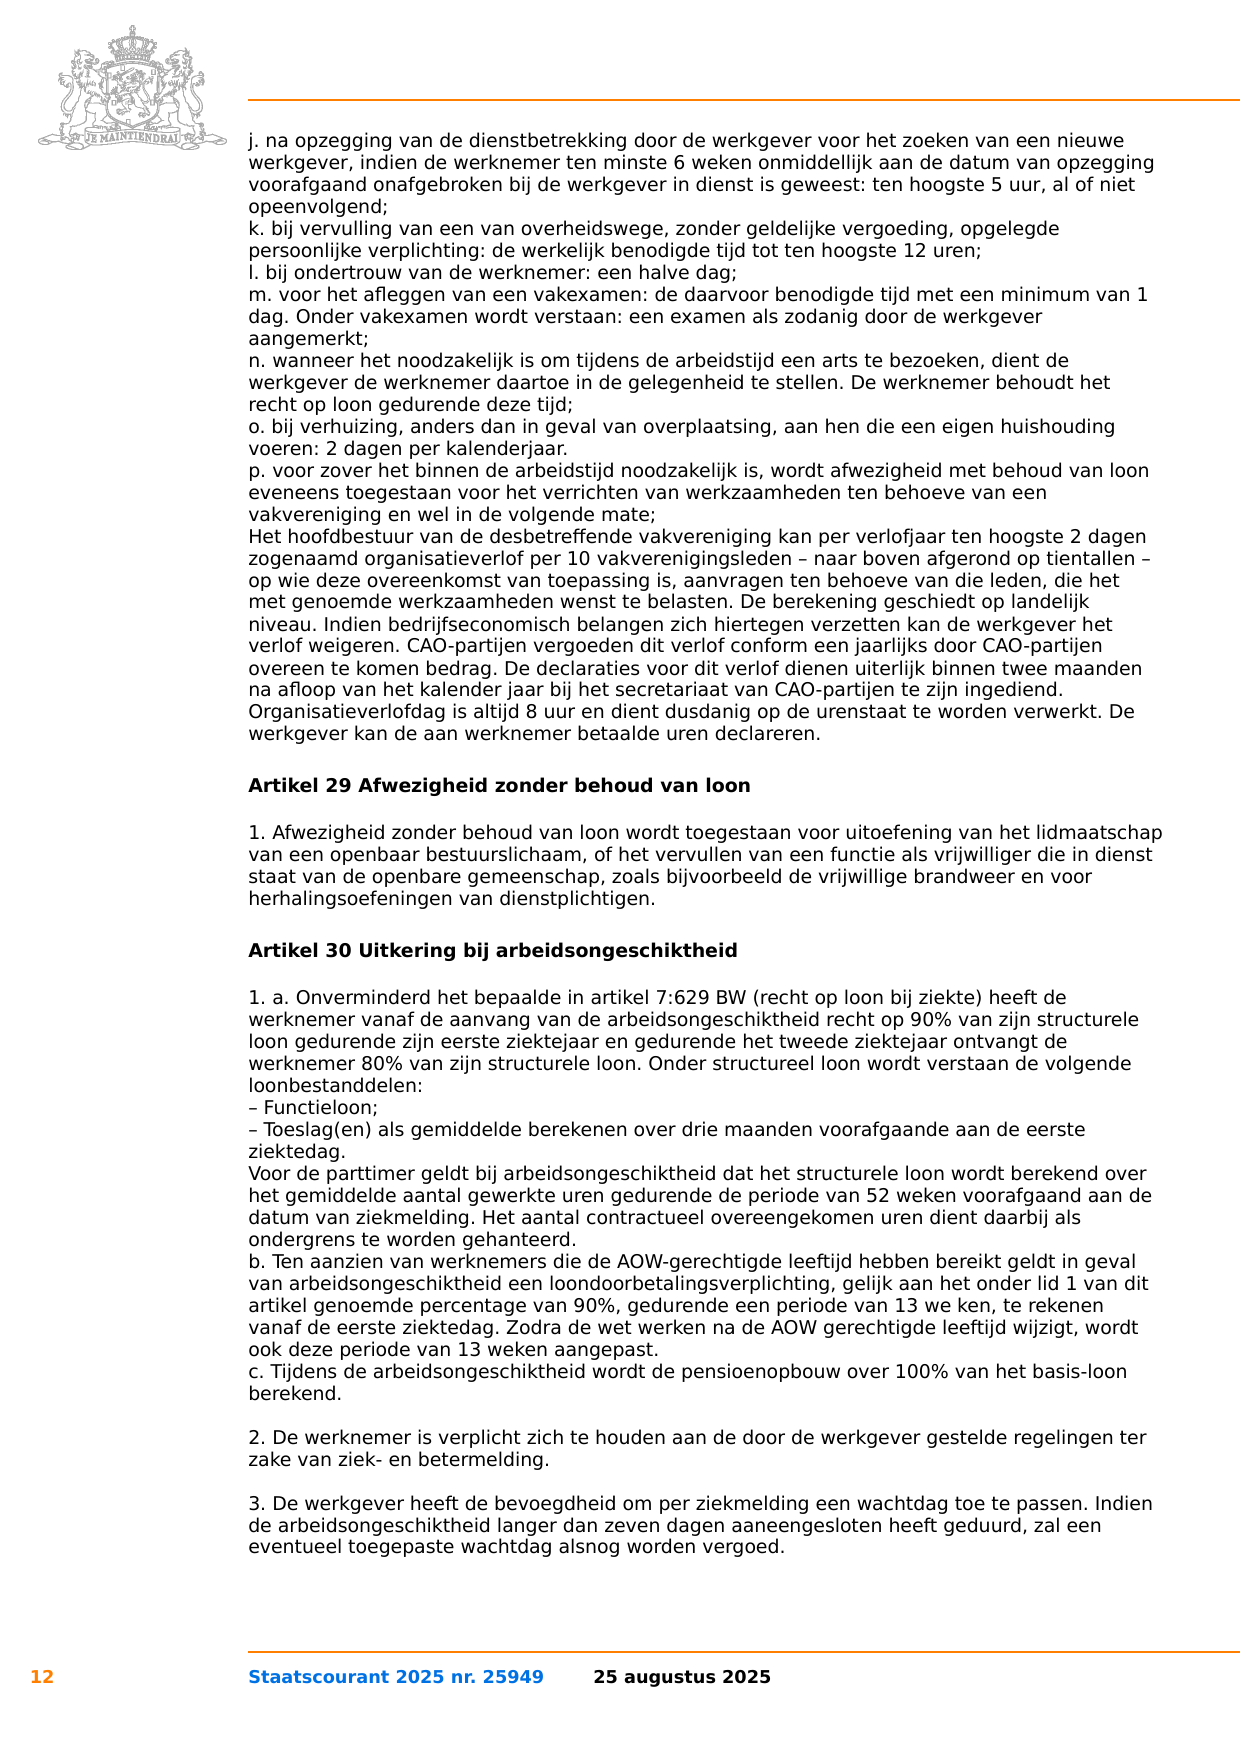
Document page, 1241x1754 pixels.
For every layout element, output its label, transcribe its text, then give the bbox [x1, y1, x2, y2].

text 1. a. Onverminderd het bepaalde in artikel 7:629 BW (recht op loon bij ziekte) heeft de werknemer vanaf de aanvang van de arbeidsongeschiktheid recht op 90% van zijn structurele loon gedurende zijn eerste ziektejaar en gedurende het tweede ziektejaar ontvangt de werknemer 80% van zijn structurele loon. Onder structureel loon wordt verstaan de volgende loonbestanddelen: [248, 987, 1163, 1097]
text Voor de parttimer geldt bij arbeidsongeschiktheid dat het structurele loon wordt berekend over het gemiddelde aantal gewerkte uren gedurende de periode van 52 weken voorafgaand aan de datum van ziekmelding. Het aantal contractueel overeengekomen uren dient daarbij als ondergrens te worden gehanteerd. [248, 1163, 1163, 1251]
text m. voor het afleggen van een vakexamen: de daarvoor benodigde tijd met een minimum van 1 dag. Onder vakexamen wordt verstaan: een examen als zodanig door de werkgever aangemerkt; [248, 284, 1163, 350]
subtitle Artikel 29 Afwezigheid zonder behoud van loon [248, 775, 1163, 797]
text b. Ten aanzien van werknemers die de AOW-gerechtigde leeftijd hebben bereikt geldt in geval van arbeidsongeschiktheid een loondoorbetalingsverplichting, gelijk aan het onder lid 1 van dit artikel genoemde percentage van 90%, gedurende een periode van 13 we ken, te rekenen vanaf de eerste ziektedag. Zodra de wet werken na de AOW gerechtigde leeftijd wijzigt, wordt ook deze periode van 13 weken aangepast. [248, 1251, 1163, 1361]
subtitle Artikel 30 Uitkering bij arbeidsongeschiktheid [248, 940, 1163, 962]
picture [38, 25, 227, 150]
text 3. De werkgever heeft de bevoegdheid om per ziekmelding een wachtdag toe te passen. Indien de arbeidsongeschiktheid langer dan zeven dagen aaneengesloten heeft geduurd, zal een eventueel toegepaste wachtdag alsnog worden vergoed. [248, 1492, 1163, 1558]
text p. voor zover het binnen de arbeidstijd noodzakelijk is, wordt afwezigheid met behoud van loon eveneens toegestaan voor het verrichten van werkzaamheden ten behoeve van een vakvereniging en wel in de volgende mate; [248, 459, 1163, 526]
text j. na opzegging van de dienstbetrekking door de werkgever voor het zoeken van een nieuwe werkgever, indien de werknemer ten minste 6 weken onmiddellijk aan de datum van opzegging voorafgaand onafgebroken bij de werkgever in dienst is geweest: ten hoogste 5 uur, al of niet opeenvolgend; [248, 130, 1163, 218]
text Het hoofdbestuur van de desbetreffende vakvereniging kan per verlofjaar ten hoogste 2 dagen zogenaamd organisatieverlof per 10 vakverenigingsleden – naar boven afgerond op tientallen – op wie deze overeenkomst van toepassing is, aanvragen ten behoeve van die leden, die het met genoemde werkzaamheden wenst te belasten. De berekening geschiedt op landelijk niveau. Indien bedrijfseconomisch belangen zich hiertegen verzetten kan de werkgever het verlof weigeren. CAO-partijen vergoeden dit verlof conform een jaarlijks door CAO-partijen overeen te komen bedrag. De declaraties voor dit verlof dienen uiterlijk binnen twee maanden na afloop van het kalender jaar bij het secretariaat van CAO-partijen te zijn ingediend. Organisatieverlofdag is altijd 8 uur en dient dusdanig op de urenstaat te worden verwerkt. De werkgever kan de aan werknemer betaalde uren declareren. [248, 526, 1163, 745]
text k. bij vervulling van een van overheidswege, zonder geldelijke vergoeding, opgelegde persoonlijke verplichting: de werkelijk benodigde tijd tot ten hoogste 12 uren; [248, 218, 1163, 262]
text 2. De werknemer is verplicht zich te houden aan de door de werkgever gestelde regelingen ter zake van ziek- en betermelding. [248, 1427, 1163, 1471]
text c. Tijdens de arbeidsongeschiktheid wordt de pensioenopbouw over 100% van het basis-loon berekend. [248, 1361, 1163, 1405]
text n. wanneer het noodzakelijk is om tijdens de arbeidstijd een arts te bezoeken, dient de werkgever de werknemer daartoe in de gelegenheid te stellen. De werknemer behoudt het recht op loon gedurende deze tijd; [248, 350, 1163, 416]
text – Toeslag(en) als gemiddelde berekenen over drie maanden voorafgaande aan de eerste ziektedag. [248, 1119, 1163, 1163]
text – Functieloon; [248, 1097, 1163, 1119]
text 1. Afwezigheid zonder behoud van loon wordt toegestaan voor uitoefening van het lidmaatschap van een openbaar bestuurslichaam, of het vervullen van een functie als vrijwilliger die in dienst staat van de openbare gemeenschap, zoals bijvoorbeeld de vrijwillige brandweer en voor herhalingsoefeningen van dienstplichtigen. [248, 822, 1163, 910]
text o. bij verhuizing, anders dan in geval van overplaatsing, aan hen die een eigen huishouding voeren: 2 dagen per kalenderjaar. [248, 416, 1163, 459]
text l. bij ondertrouw van de werknemer: een halve dag; [248, 262, 1163, 284]
